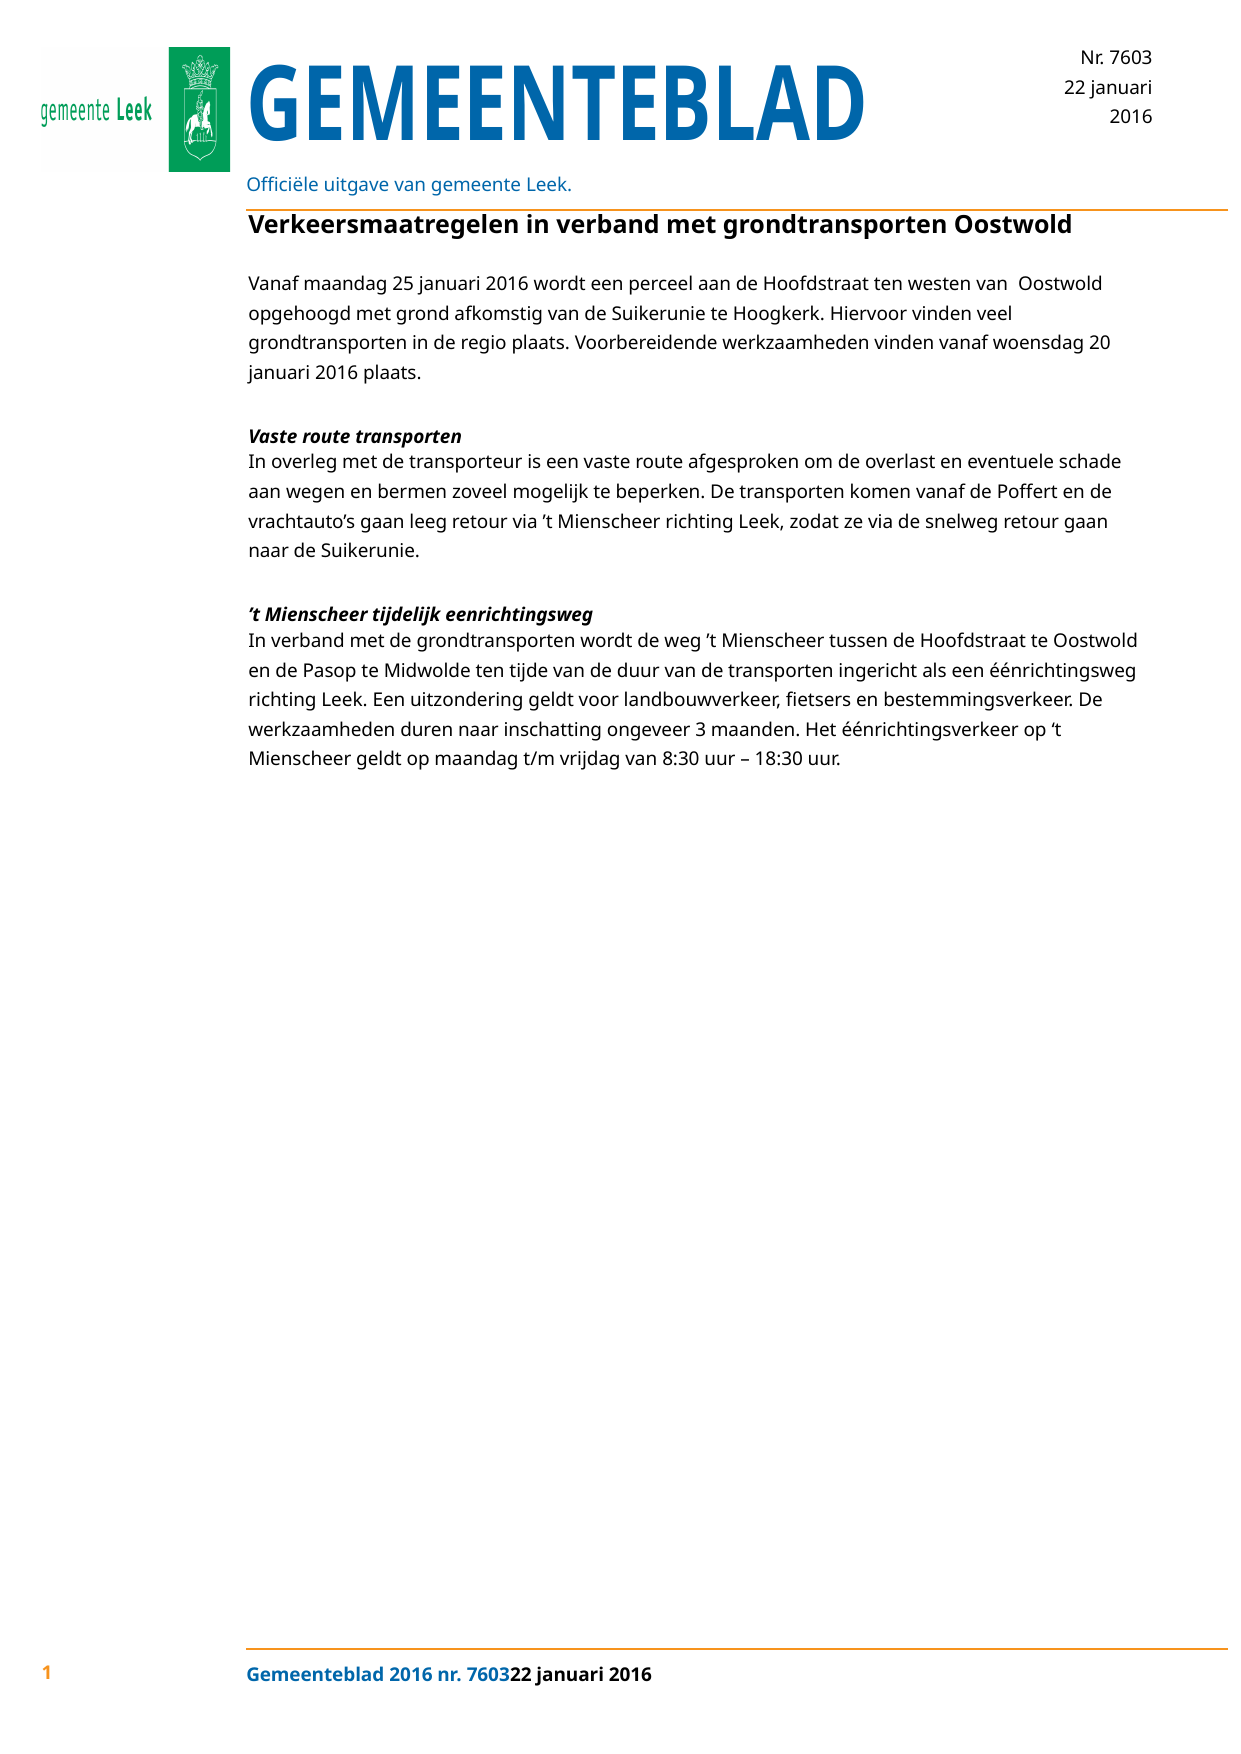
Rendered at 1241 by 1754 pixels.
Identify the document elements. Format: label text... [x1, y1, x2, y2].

text Vaste route transporten [248, 423, 1152, 449]
text In verband met de grondtransporten wordt de weg ’t Mienscheer tussen de Hoofdstraat te Oostwold en de Pasop te Midwolde ten tijde van de duur van de transporten ingericht als een éénrichtingsweg richting Leek. Een uitzondering geldt voor landbouwverkeer, fietsers en bestemmingsverkeer. De werkzaamheden duren naar inschatting ongeveer 3 maanden. Het éénrichtingsverkeer op ‘t Mienscheer geldt op maandag t/m vrijdag van 8:30 uur – 18:30 uur. [248, 627, 1152, 771]
text Vanaf maandag 25 januari 2016 wordt een perceel aan de Hoofdstraat ten westen van Oostwold opgehoogd met grond afkomstig van de Suikerunie te Hoogkerk. Hiervoor vinden veel grondtransporten in de regio plaats. Voorbereidende werkzaamheden vinden vanaf woensdag 20 januari 2016 plaats. [248, 270, 1152, 385]
text Verkeersmaatregelen in verband met grondtransporten Oostwold [248, 211, 1152, 241]
text In overleg met de transporteur is een vaste route afgesproken om de overlast en eventuele schade aan wegen en bermen zoveel mogelijk te beperken. De transporten komen vanaf de Poffert en de vrachtauto’s gaan leeg retour via ’t Mienscheer richting Leek, zodat ze via de snelweg retour gaan naar de Suikerunie. [248, 449, 1152, 563]
picture [41, 47, 231, 172]
text ’t Mienscheer tijdelijk eenrichtingsweg [248, 601, 1152, 627]
